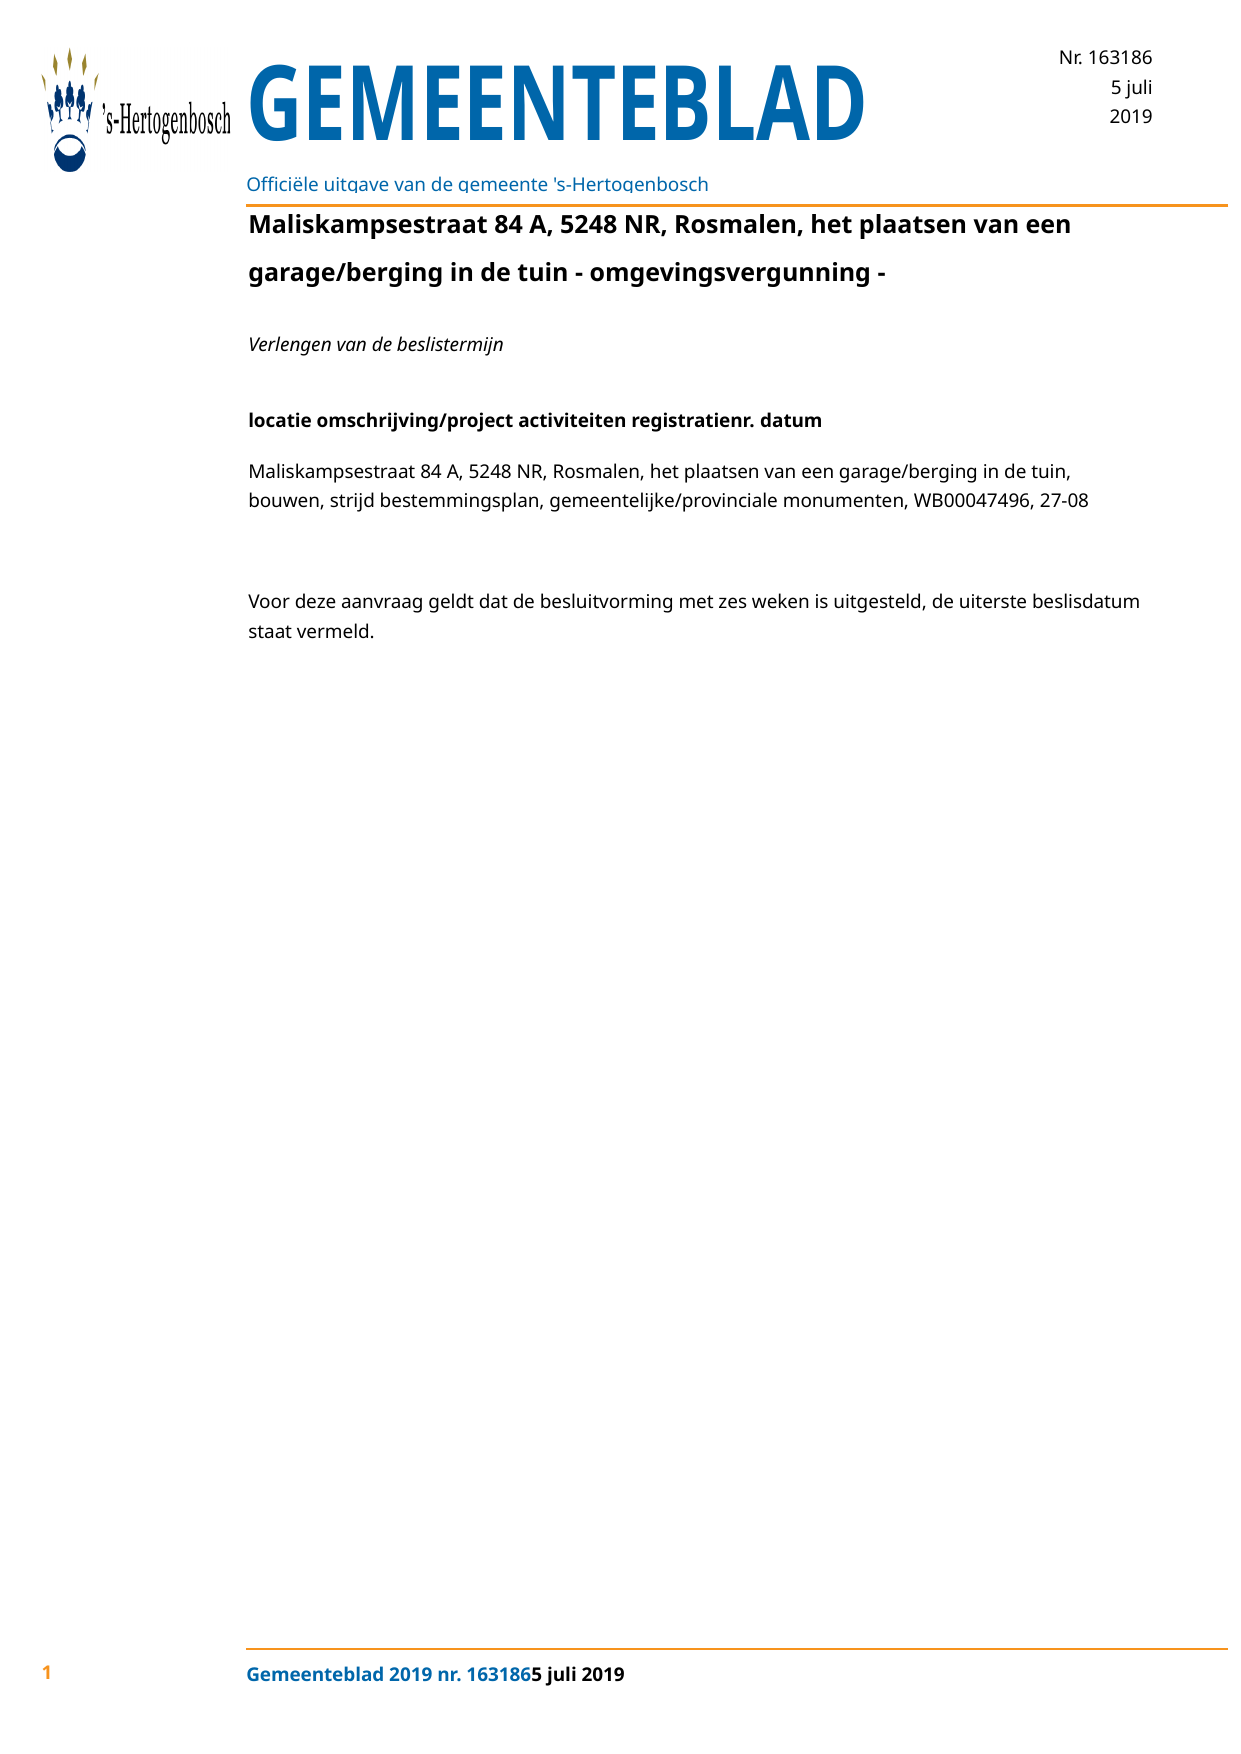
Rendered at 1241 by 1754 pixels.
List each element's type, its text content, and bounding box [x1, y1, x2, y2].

text Maliskampsestraat 84 A, 5248 NR, Rosmalen, het plaatsen van een garage/berging in de tuin, bouwen, strijd bestemmingsplan, gemeentelijke/provinciale monumenten, WB00047496, 27-08 [248, 458, 1152, 513]
text locatie omschrijving/project activiteiten registratienr. datum [248, 408, 1152, 433]
text Voor deze aanvraag geldt dat de besluitvorming met zes weken is uitgesteld, de uiterste beslisdatum staat vermeld. [248, 588, 1152, 644]
text Maliskampsestraat 84 A, 5248 NR, Rosmalen, het plaatsen van een garage/berging in de tuin - omgevingsvergunning - [248, 207, 1152, 288]
picture [41, 47, 231, 172]
text Verlengen van de beslistermijn [248, 331, 1152, 357]
